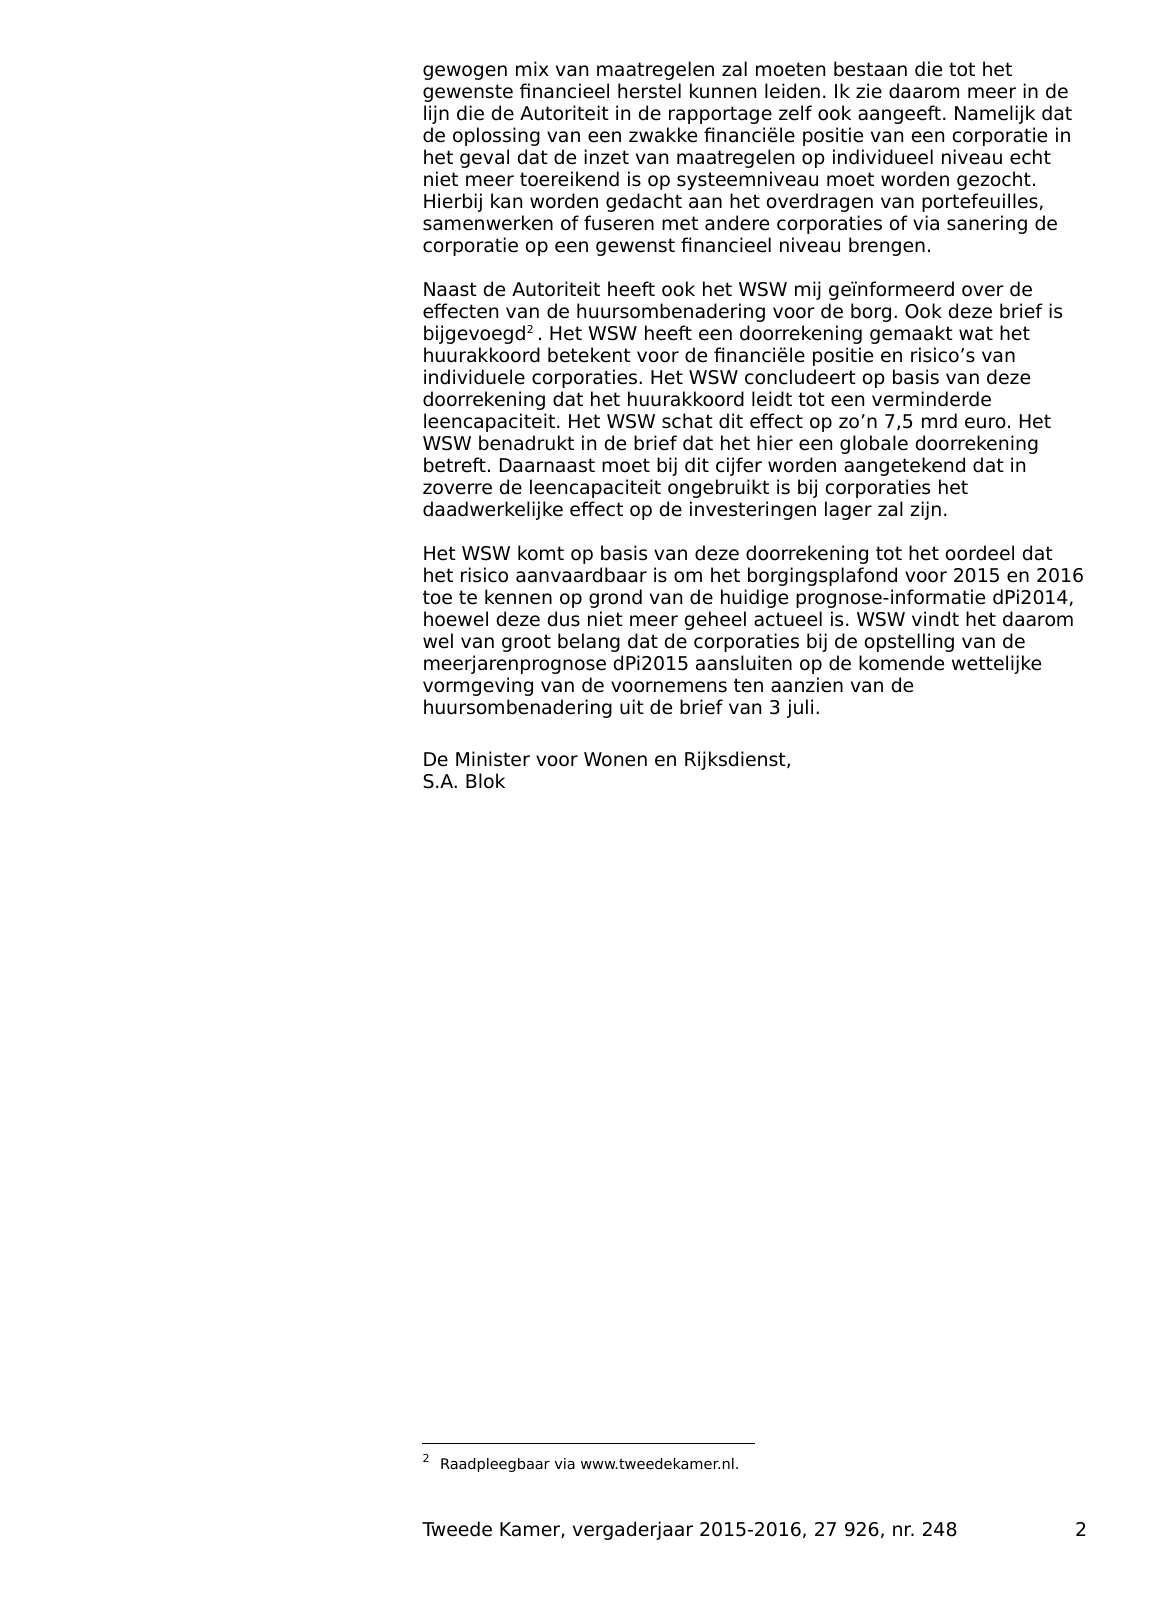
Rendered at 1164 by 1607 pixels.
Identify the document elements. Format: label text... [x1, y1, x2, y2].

text Raadpleegbaar via www.tweedekamer.nl. [422, 1452, 1087, 1474]
text Naast de Autoriteit heeft ook het WSW mij geïnformeerd over de effecten van de huursombenadering voor de borg. Ook deze brief is bijgevoegd. Het WSW heeft een doorrekening gemaakt wat het huurakkoord betekent voor de financiële positie en risico’s van individuele corporaties. Het WSW concludeert op basis van deze doorrekening dat het huurakkoord leidt tot een verminderde leencapaciteit. Het WSW schat dit effect op zo’n 7,5 mrd euro. Het WSW benadrukt in de brief dat het hier een globale doorrekening betreft. Daarnaast moet bij dit cijfer worden aangetekend dat in zoverre de leencapaciteit ongebruikt is bij corporaties het daadwerkelijke effect op de investeringen lager zal zijn. [422, 279, 1087, 521]
text gewogen mix van maatregelen zal moeten bestaan die tot het gewenste financieel herstel kunnen leiden. Ik zie daarom meer in de lijn die de Autoriteit in de rapportage zelf ook aangeeft. Namelijk dat de oplossing van een zwakke financiële positie van een corporatie in het geval dat de inzet van maatregelen op individueel niveau echt niet meer toereikend is op systeemniveau moet worden gezocht. Hierbij kan worden gedacht aan het overdragen van portefeuilles, samenwerken of fuseren met andere corporaties of via sanering de corporatie op een gewenst financieel niveau brengen. [422, 59, 1087, 257]
text De Minister voor Wonen en Rijksdienst, S.A. Blok [422, 749, 1087, 793]
text Het WSW komt op basis van deze doorrekening tot het oordeel dat het risico aanvaardbaar is om het borgingsplafond voor 2015 en 2016 toe te kennen op grond van de huidige prognose-informatie dPi2014, hoewel deze dus niet meer geheel actueel is. WSW vindt het daarom wel van groot belang dat de corporaties bij de opstelling van de meerjarenprognose dPi2015 aansluiten op de komende wettelijke vormgeving van de voornemens ten aanzien van de huursombenadering uit de brief van 3 juli. [422, 543, 1087, 719]
